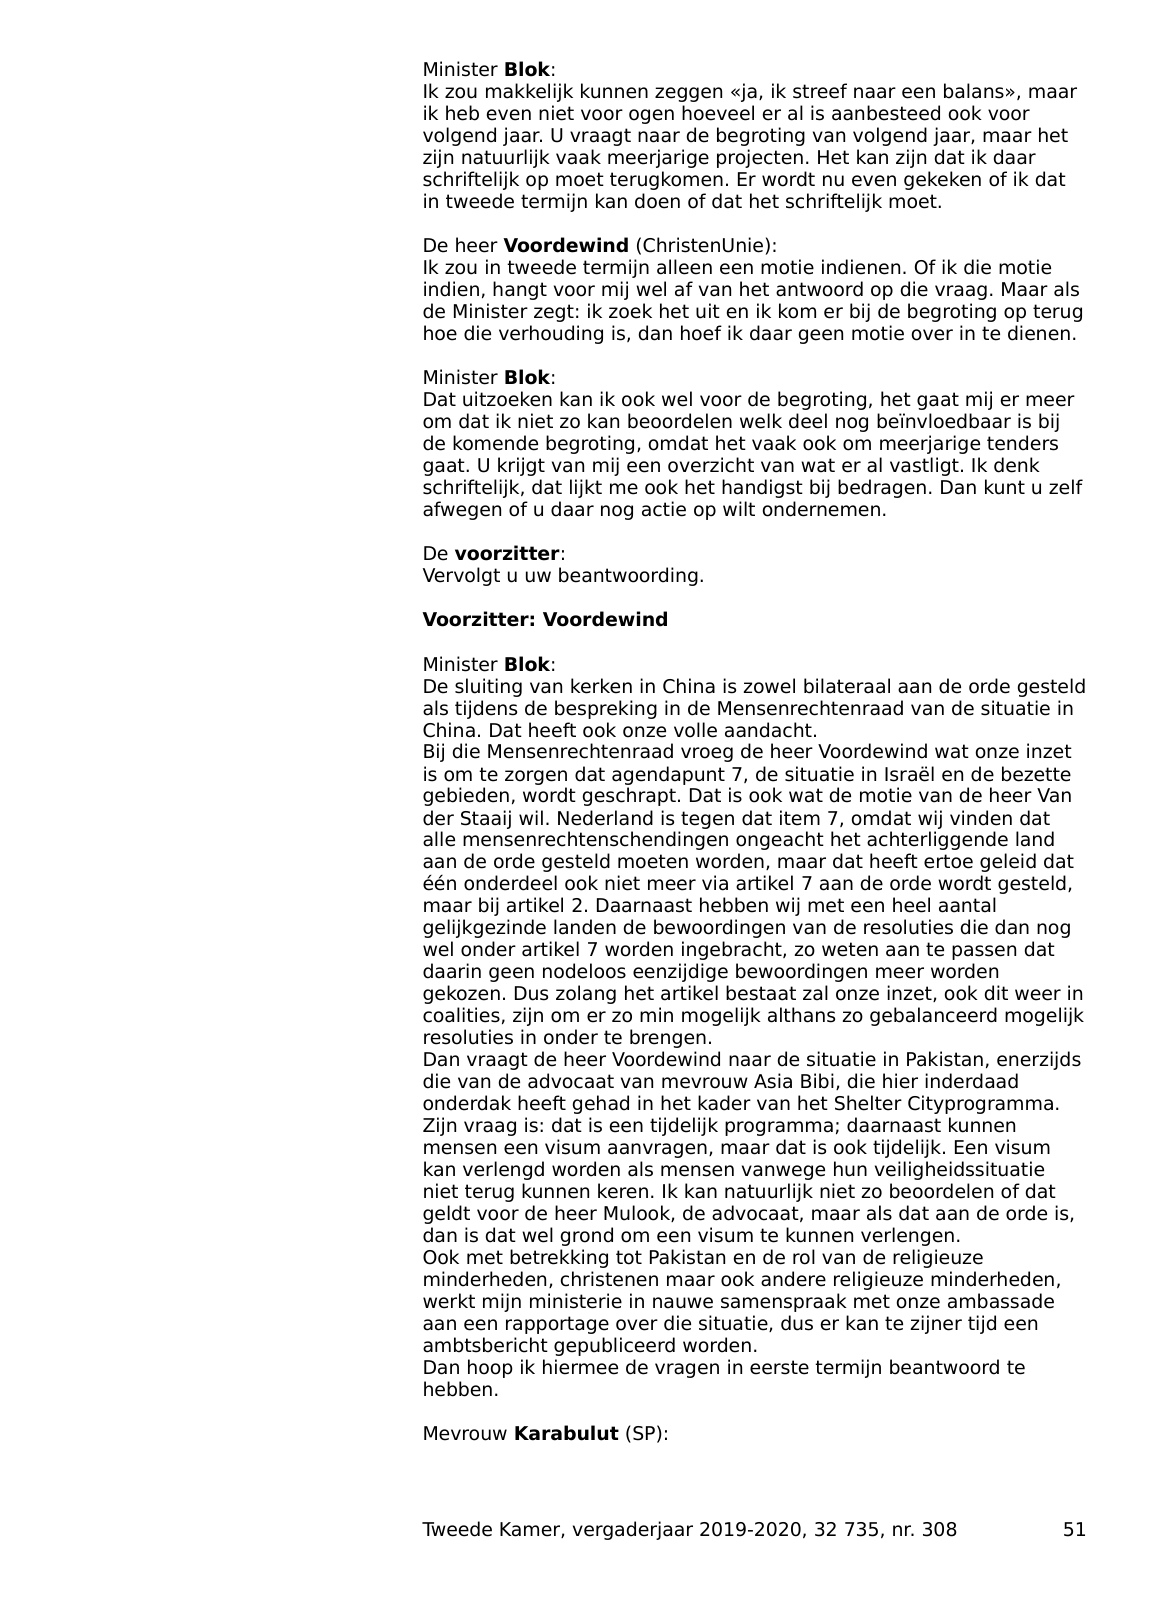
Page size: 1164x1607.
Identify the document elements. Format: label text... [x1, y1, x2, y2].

text Ook met betrekking tot Pakistan en de rol van de religieuze minderheden, christenen maar ook andere religieuze minderheden, werkt mijn ministerie in nauwe samenspraak met onze ambassade aan een rapportage over die situatie, dus er kan te zijner tijd een ambtsbericht gepubliceerd worden. [422, 1247, 1087, 1357]
text Dan hoop ik hiermee de vragen in eerste termijn beantwoord te hebben. [422, 1357, 1087, 1401]
text Minister Blok: [422, 653, 1087, 676]
text De voorzitter: [422, 543, 1087, 565]
text Minister Blok: [422, 59, 1087, 81]
text Bij die Mensenrechtenraad vroeg de heer Voordewind wat onze inzet is om te zorgen dat agendapunt 7, de situatie in Israël en de bezette gebieden, wordt geschrapt. Dat is ook wat de motie van de heer Van der Staaij wil. Nederland is tegen dat item 7, omdat wij vinden dat alle mensenrechtenschendingen ongeacht het achterliggende land aan de orde gesteld moeten worden, maar dat heeft ertoe geleid dat één onderdeel ook niet meer via artikel 7 aan de orde wordt gesteld, maar bij artikel 2. Daarnaast hebben wij met een heel aantal gelijkgezinde landen de bewoordingen van de resoluties die dan nog wel onder artikel 7 worden ingebracht, zo weten aan te passen dat daarin geen nodeloos eenzijdige bewoordingen meer worden gekozen. Dus zolang het artikel bestaat zal onze inzet, ook dit weer in coalities, zijn om er zo min mogelijk althans zo gebalanceerd mogelijk resoluties in onder te brengen. [422, 741, 1087, 1049]
text Dan vraagt de heer Voordewind naar de situatie in Pakistan, enerzijds die van de advocaat van mevrouw Asia Bibi, die hier inderdaad onderdak heeft gehad in het kader van het Shelter Cityprogramma. Zijn vraag is: dat is een tijdelijk programma; daarnaast kunnen mensen een visum aanvragen, maar dat is ook tijdelijk. Een visum kan verlengd worden als mensen vanwege hun veiligheidssituatie niet terug kunnen keren. Ik kan natuurlijk niet zo beoordelen of dat geldt voor de heer Mulook, de advocaat, maar als dat aan de orde is, dan is dat wel grond om een visum te kunnen verlengen. [422, 1049, 1087, 1247]
text De sluiting van kerken in China is zowel bilateraal aan de orde gesteld als tijdens de bespreking in de Mensenrechtenraad van de situatie in China. Dat heeft ook onze volle aandacht. [422, 676, 1087, 741]
text Ik zou makkelijk kunnen zeggen «ja, ik streef naar een balans», maar ik heb even niet voor ogen hoeveel er al is aanbesteed ook voor volgend jaar. U vraagt naar de begroting van volgend jaar, maar het zijn natuurlijk vaak meerjarige projecten. Het kan zijn dat ik daar schriftelijk op moet terugkomen. Er wordt nu even gekeken of ik dat in tweede termijn kan doen of dat het schriftelijk moet. [422, 81, 1087, 213]
text Minister Blok: [422, 367, 1087, 389]
text Ik zou in tweede termijn alleen een motie indienen. Of ik die motie indien, hangt voor mij wel af van het antwoord op die vraag. Maar als de Minister zegt: ik zoek het uit en ik kom er bij de begroting op terug hoe die verhouding is, dan hoef ik daar geen motie over in te dienen. [422, 257, 1087, 345]
text Vervolgt u uw beantwoording. [422, 565, 1087, 587]
text Mevrouw Karabulut (SP): [422, 1423, 1087, 1445]
text De heer Voordewind (ChristenUnie): [422, 235, 1087, 257]
subtitle Voorzitter: Voordewind [422, 609, 1087, 631]
text Dat uitzoeken kan ik ook wel voor de begroting, het gaat mij er meer om dat ik niet zo kan beoordelen welk deel nog beïnvloedbaar is bij de komende begroting, omdat het vaak ook om meerjarige tenders gaat. U krijgt van mij een overzicht van wat er al vastligt. Ik denk schriftelijk, dat lijkt me ook het handigst bij bedragen. Dan kunt u zelf afwegen of u daar nog actie op wilt ondernemen. [422, 389, 1087, 521]
